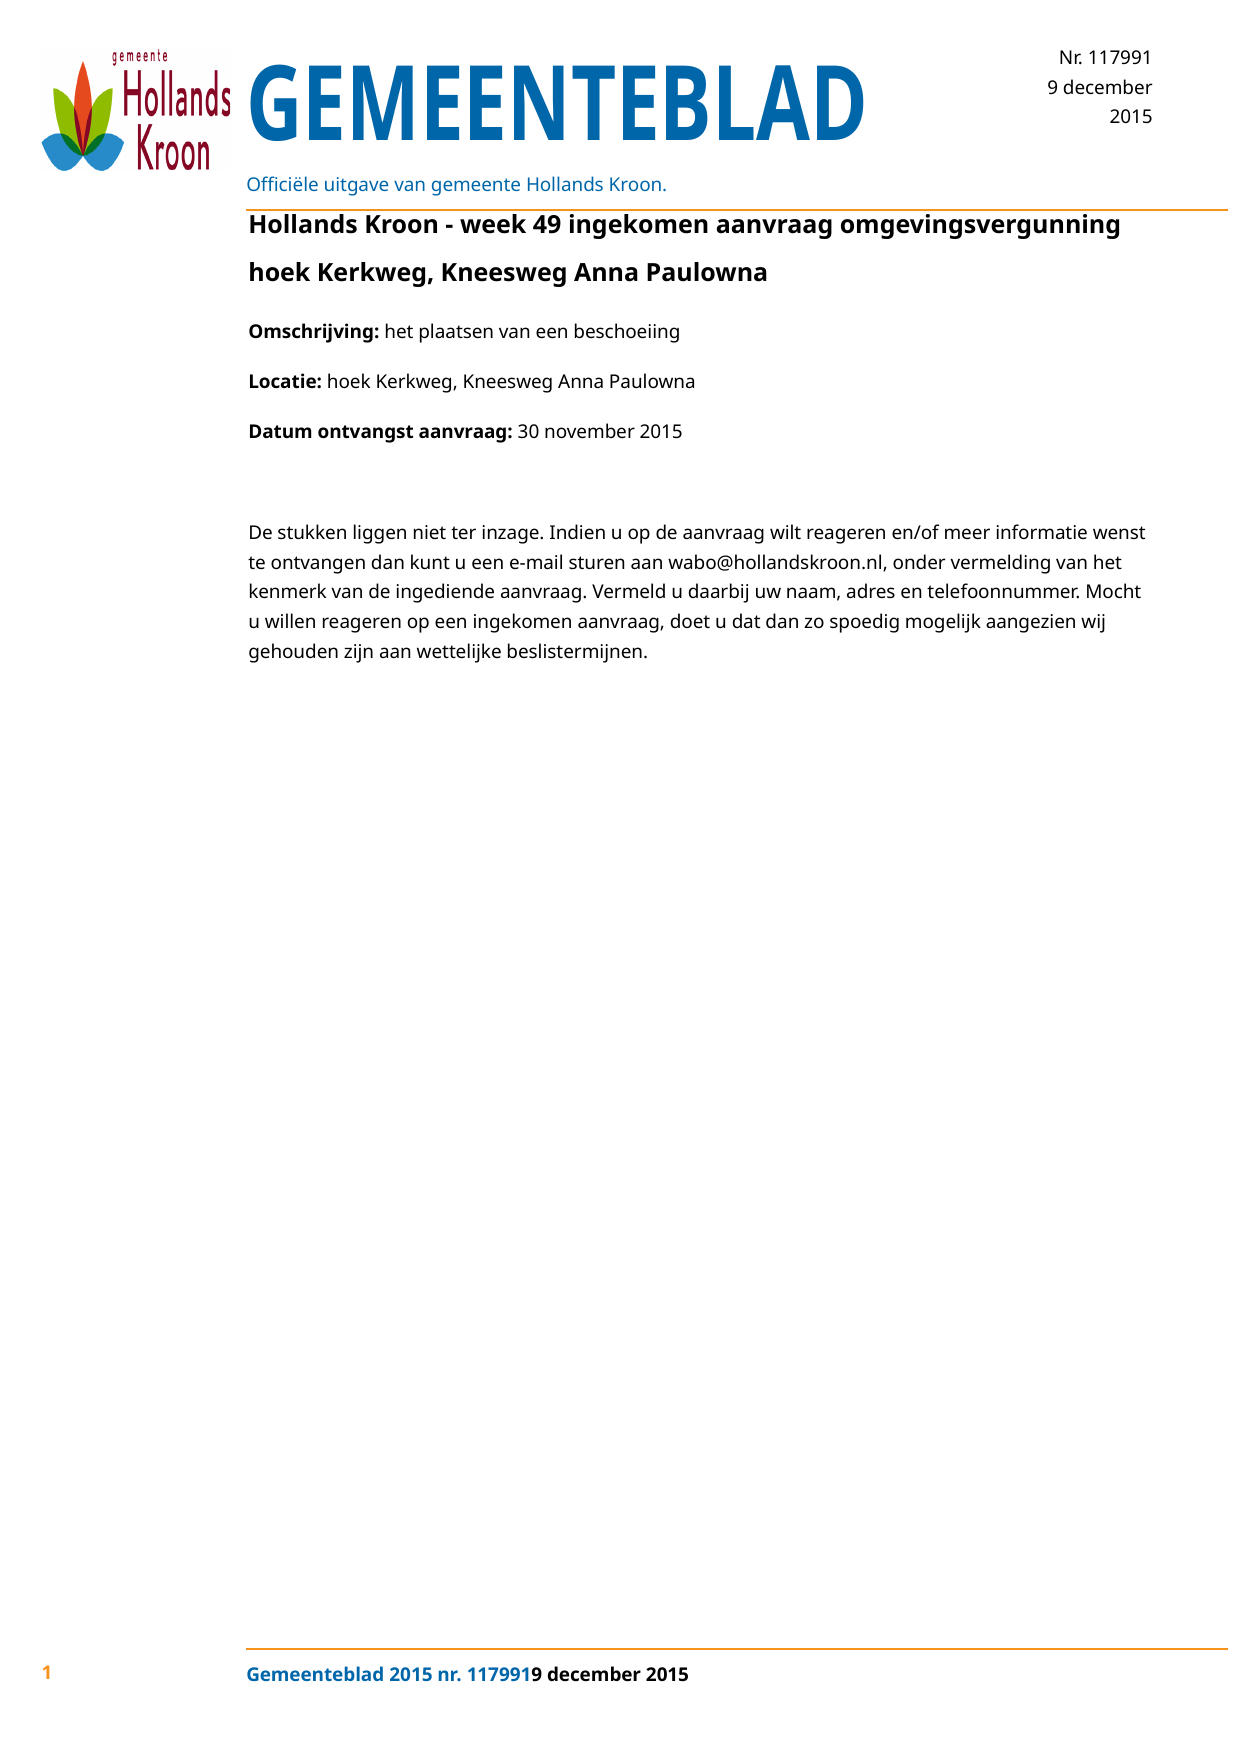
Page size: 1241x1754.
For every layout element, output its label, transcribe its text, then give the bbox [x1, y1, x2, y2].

picture [41, 47, 231, 172]
text Datum ontvangst aanvraag: 30 november 2015 [248, 419, 1152, 444]
text Omschrijving: het plaatsen van een beschoeiing [248, 318, 1152, 344]
text Hollands Kroon - week 49 ingekomen aanvraag omgevingsvergunning hoek Kerkweg, Kneesweg Anna Paulowna [248, 211, 1152, 288]
text Locatie: hoek Kerkweg, Kneesweg Anna Paulowna [248, 368, 1152, 394]
text De stukken liggen niet ter inzage. Indien u op de aanvraag wilt reageren en/of meer informatie wenst te ontvangen dan kunt u een e-mail sturen aan wabo@hollandskroon.nl, onder vermelding van het kenmerk van de ingediende aanvraag. Vermeld u daarbij uw naam, adres en telefoonnummer. Mocht u willen reageren op een ingekomen aanvraag, doet u dat dan zo spoedig mogelijk aangezien wij gehouden zijn aan wettelijke beslistermijnen. [248, 519, 1152, 664]
